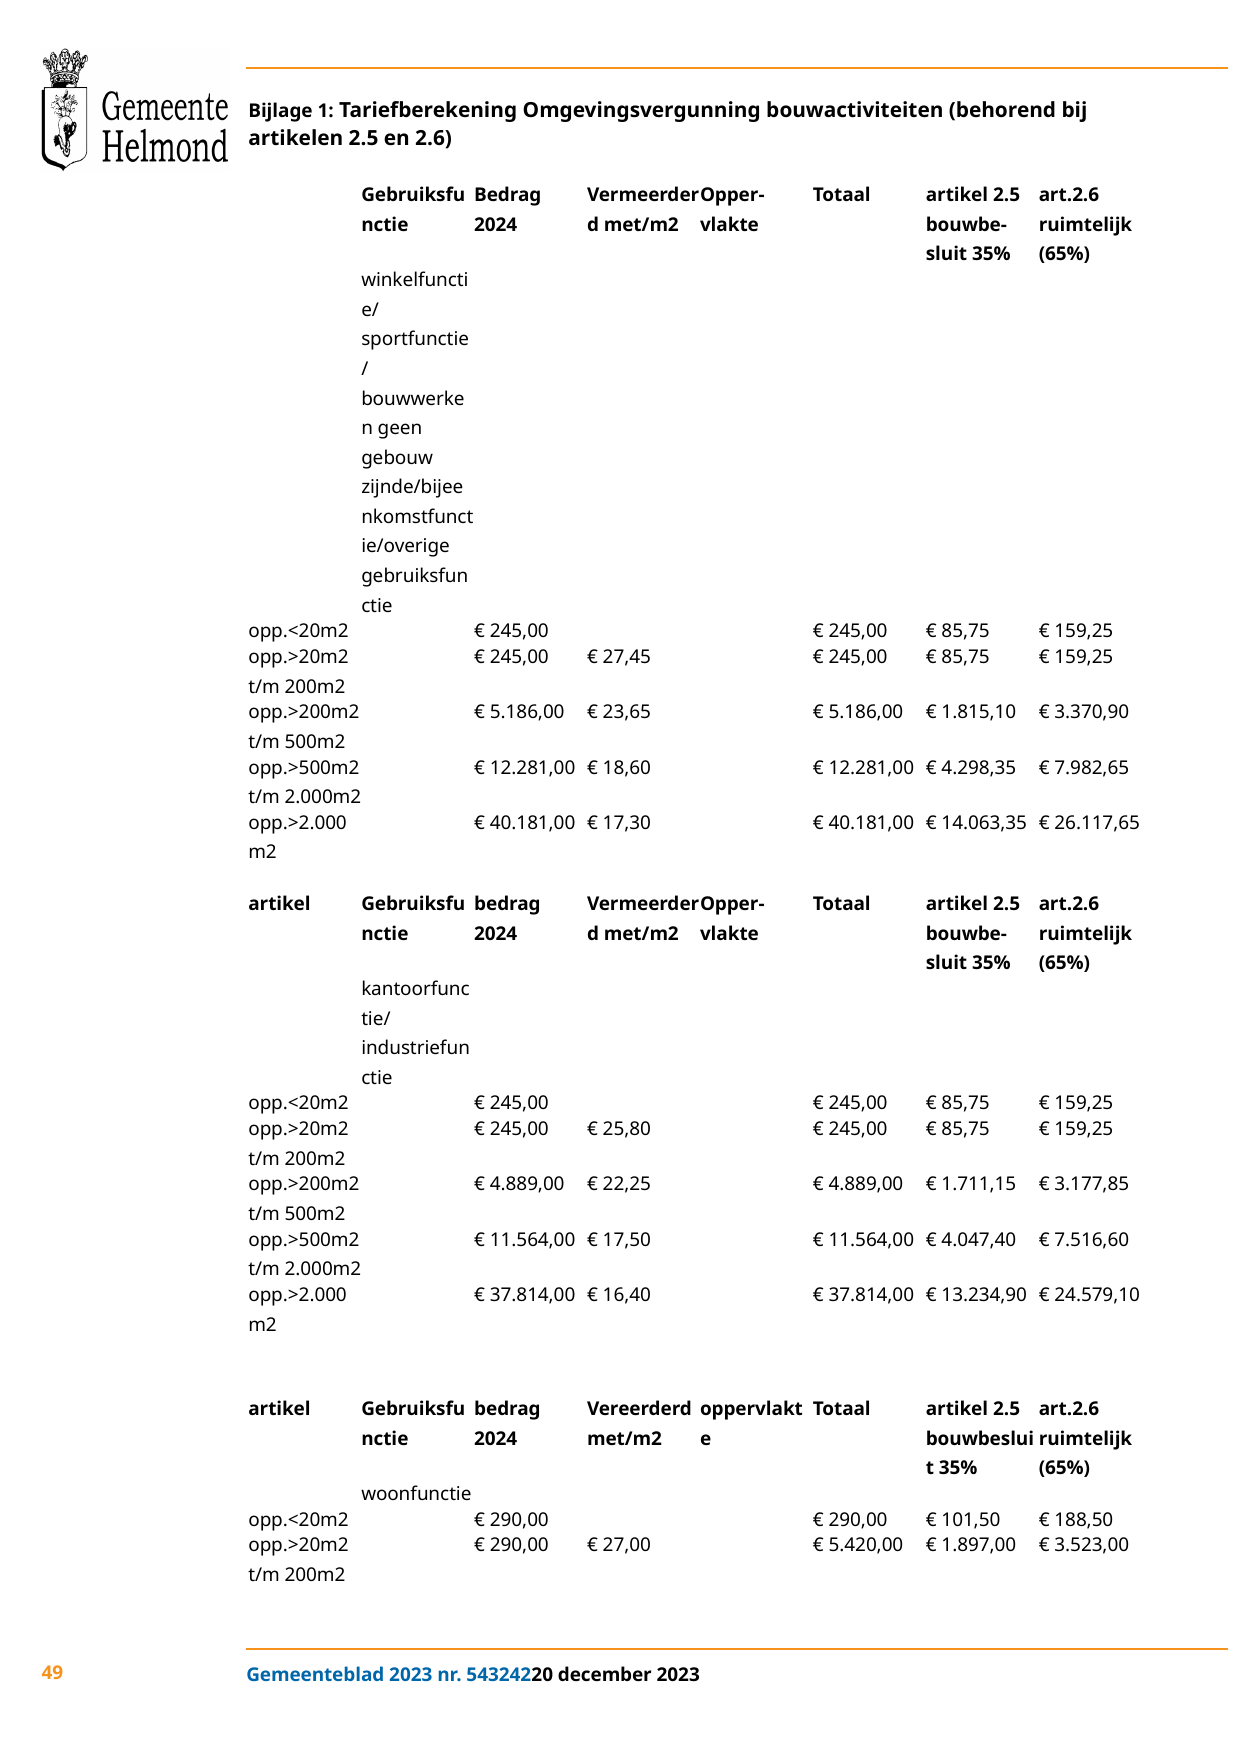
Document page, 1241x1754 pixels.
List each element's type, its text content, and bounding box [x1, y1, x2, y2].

table_cell [926, 1337, 1038, 1362]
table_cell [813, 975, 926, 1089]
table_cell opp.>500m2 t/m 2.000m2 [248, 754, 361, 809]
table_cell € 101,50 [926, 1506, 1038, 1532]
table_cell opp.>2.000m2 [248, 1281, 361, 1337]
table_cell € 18,60 [587, 754, 700, 809]
table_cell € 290,00 [474, 1532, 587, 1587]
table_cell [248, 975, 361, 1089]
table_cell opp.>2.000m2 [248, 809, 361, 864]
table_cell [813, 1480, 926, 1506]
table_cell [361, 865, 474, 890]
table_header Totaal [813, 181, 926, 266]
table_cell € 4.298,35 [926, 754, 1038, 809]
table_header artikel 2.5 bouwbesluit 35% [926, 1395, 1038, 1480]
table_cell [248, 266, 361, 617]
table_cell [700, 618, 813, 643]
table_cell [361, 1090, 474, 1115]
table_cell [587, 975, 700, 1089]
table_cell € 12.281,00 [813, 754, 926, 809]
table_header Totaal [813, 1395, 926, 1480]
table_header Bedrag 2024 [474, 181, 587, 266]
table_cell [700, 699, 813, 754]
table_cell [700, 1226, 813, 1281]
table_cell opp.>20m2 t/m 200m2 [248, 643, 361, 698]
table_cell bedrag 2024 [474, 890, 587, 975]
table_cell [1039, 975, 1152, 1089]
table_cell opp.>200m2 t/m 500m2 [248, 1171, 361, 1226]
table_header Vermeerderd met/m2 [587, 181, 700, 266]
table_cell [813, 266, 926, 617]
table_cell [700, 754, 813, 809]
table_cell € 5.186,00 [813, 699, 926, 754]
table_cell € 85,75 [926, 1115, 1038, 1171]
table_cell [361, 1281, 474, 1337]
table_cell [926, 865, 1038, 890]
table_cell [474, 266, 587, 617]
table_cell Totaal [813, 890, 926, 975]
table_cell € 159,25 [1039, 1115, 1152, 1171]
table_cell [361, 1506, 474, 1532]
table_cell art.2.6 ruimtelijk (65%) [1039, 890, 1152, 975]
table_cell [474, 1480, 587, 1506]
table_cell opp.<20m2 [248, 1506, 361, 1532]
table_cell [700, 1115, 813, 1171]
table_cell € 3.177,85 [1039, 1171, 1152, 1226]
table_cell € 245,00 [474, 1090, 587, 1115]
table_cell [361, 618, 474, 643]
table_cell [700, 865, 813, 890]
table_cell [361, 699, 474, 754]
table_cell € 11.564,00 [474, 1226, 587, 1281]
table_cell € 17,50 [587, 1226, 700, 1281]
table_cell opp.>20m2 t/m 200m2 [248, 1532, 361, 1587]
table_cell [700, 1480, 813, 1506]
table_cell [587, 1480, 700, 1506]
text Bijlage 1: Tariefberekening Omgevingsvergunning bouwactiviteiten (behorend bij artikelen 2.5 en 2.6) [248, 95, 1152, 152]
table_cell € 3.523,00 [1039, 1532, 1152, 1587]
table_cell € 27,45 [587, 643, 700, 698]
table_cell Vermeerderd met/m2 [587, 890, 700, 975]
table_cell € 16,40 [587, 1281, 700, 1337]
table_cell kantoorfunctie/industriefunctie [361, 975, 474, 1089]
table_cell € 5.186,00 [474, 699, 587, 754]
table_cell [926, 975, 1038, 1089]
table_cell [361, 809, 474, 864]
table_cell opp.>200m2 t/m 500m2 [248, 699, 361, 754]
table_cell € 7.982,65 [1039, 754, 1152, 809]
table_cell [1039, 1337, 1152, 1362]
table_header artikel 2.5 bouwbe-sluit 35% [926, 181, 1038, 266]
table_header bedrag 2024 [474, 1395, 587, 1480]
table_cell € 17,30 [587, 809, 700, 864]
table_cell € 85,75 [926, 643, 1038, 698]
table_cell [361, 1171, 474, 1226]
table_cell € 4.889,00 [813, 1171, 926, 1226]
table_cell [587, 865, 700, 890]
table_cell [474, 865, 587, 890]
table_cell € 13.234,90 [926, 1281, 1038, 1337]
table_cell [700, 1090, 813, 1115]
table_cell € 4.047,40 [926, 1226, 1038, 1281]
table_cell [926, 266, 1038, 617]
table_cell artikel [248, 890, 361, 975]
table_cell € 85,75 [926, 1090, 1038, 1115]
table_cell [700, 975, 813, 1089]
table_header oppervlakte [700, 1395, 813, 1480]
table_cell [361, 1115, 474, 1171]
table_cell € 1.815,10 [926, 699, 1038, 754]
table_cell € 245,00 [813, 1090, 926, 1115]
table_header art.2.6 ruimtelijk (65%) [1039, 181, 1152, 266]
picture [41, 47, 231, 172]
table_cell [700, 266, 813, 617]
table_cell [248, 1480, 361, 1506]
table_cell [700, 1337, 813, 1362]
table_cell € 37.814,00 [813, 1281, 926, 1337]
table_cell € 1.711,15 [926, 1171, 1038, 1226]
table_cell € 26.117,65 [1039, 809, 1152, 864]
table_cell [700, 809, 813, 864]
table_cell [926, 1480, 1038, 1506]
table_cell [587, 266, 700, 617]
table_cell € 159,25 [1039, 618, 1152, 643]
table_cell opp.>500m2 t/m 2.000m2 [248, 1226, 361, 1281]
table_cell winkelfunctie/sportfunctie/bouwwerken geen gebouw zijnde/bijeenkomstfunctie/overige gebruiksfunctie [361, 266, 474, 617]
table_cell € 290,00 [474, 1506, 587, 1532]
table_cell € 245,00 [474, 618, 587, 643]
table_cell € 37.814,00 [474, 1281, 587, 1337]
table_cell € 25,80 [587, 1115, 700, 1171]
table_header artikel [248, 1395, 361, 1480]
table_header Opper-vlakte [700, 181, 813, 266]
table_cell [700, 1532, 813, 1587]
table_cell € 245,00 [813, 618, 926, 643]
table_cell € 188,50 [1039, 1506, 1152, 1532]
table_cell € 85,75 [926, 618, 1038, 643]
table_cell € 7.516,60 [1039, 1226, 1152, 1281]
table_cell [248, 865, 361, 890]
table_cell € 5.420,00 [813, 1532, 926, 1587]
table_cell opp.<20m2 [248, 1090, 361, 1115]
table_cell [361, 1532, 474, 1587]
table_cell Opper-vlakte [700, 890, 813, 975]
table_header Vereerderd met/m2 [587, 1395, 700, 1480]
table_header art.2.6 ruimtelijk (65%) [1039, 1395, 1152, 1480]
table_cell [248, 1337, 361, 1362]
table_cell [1039, 865, 1152, 890]
table_cell [1039, 266, 1152, 617]
table_cell € 4.889,00 [474, 1171, 587, 1226]
table_cell € 245,00 [474, 1115, 587, 1171]
table_cell [587, 1337, 700, 1362]
table_cell Gebruiksfunctie [361, 890, 474, 975]
table_cell [361, 1337, 474, 1362]
table_cell woonfunctie [361, 1480, 474, 1506]
table_cell € 40.181,00 [474, 809, 587, 864]
table_cell [1039, 1480, 1152, 1506]
table_cell opp.>20m2 t/m 200m2 [248, 1115, 361, 1171]
table_cell € 24.579,10 [1039, 1281, 1152, 1337]
table_cell € 290,00 [813, 1506, 926, 1532]
table_cell [361, 754, 474, 809]
table_cell [474, 975, 587, 1089]
table_cell € 3.370,90 [1039, 699, 1152, 754]
table_header Gebruiksfunctie [361, 1395, 474, 1480]
table_cell € 159,25 [1039, 643, 1152, 698]
table_cell € 245,00 [813, 1115, 926, 1171]
table_cell € 23,65 [587, 699, 700, 754]
table_cell € 1.897,00 [926, 1532, 1038, 1587]
table_cell [361, 643, 474, 698]
table_cell € 22,25 [587, 1171, 700, 1226]
table_cell [587, 1506, 700, 1532]
table_cell [474, 1337, 587, 1362]
table_cell [587, 618, 700, 643]
table_cell [700, 1506, 813, 1532]
table_cell [700, 1171, 813, 1226]
table_cell € 40.181,00 [813, 809, 926, 864]
table_cell [813, 865, 926, 890]
table_cell [813, 1337, 926, 1362]
table_cell € 245,00 [474, 643, 587, 698]
table_cell [587, 1090, 700, 1115]
table_cell artikel 2.5 bouwbe-sluit 35% [926, 890, 1038, 975]
table_cell € 14.063,35 [926, 809, 1038, 864]
table_cell [700, 1281, 813, 1337]
table_cell € 12.281,00 [474, 754, 587, 809]
table_header Gebruiksfunctie [361, 181, 474, 266]
table_cell € 245,00 [813, 643, 926, 698]
table_header [248, 181, 361, 266]
table_cell € 27,00 [587, 1532, 700, 1587]
table_cell opp.<20m2 [248, 618, 361, 643]
table_cell [700, 643, 813, 698]
table_cell [361, 1226, 474, 1281]
table_cell € 159,25 [1039, 1090, 1152, 1115]
table_cell € 11.564,00 [813, 1226, 926, 1281]
